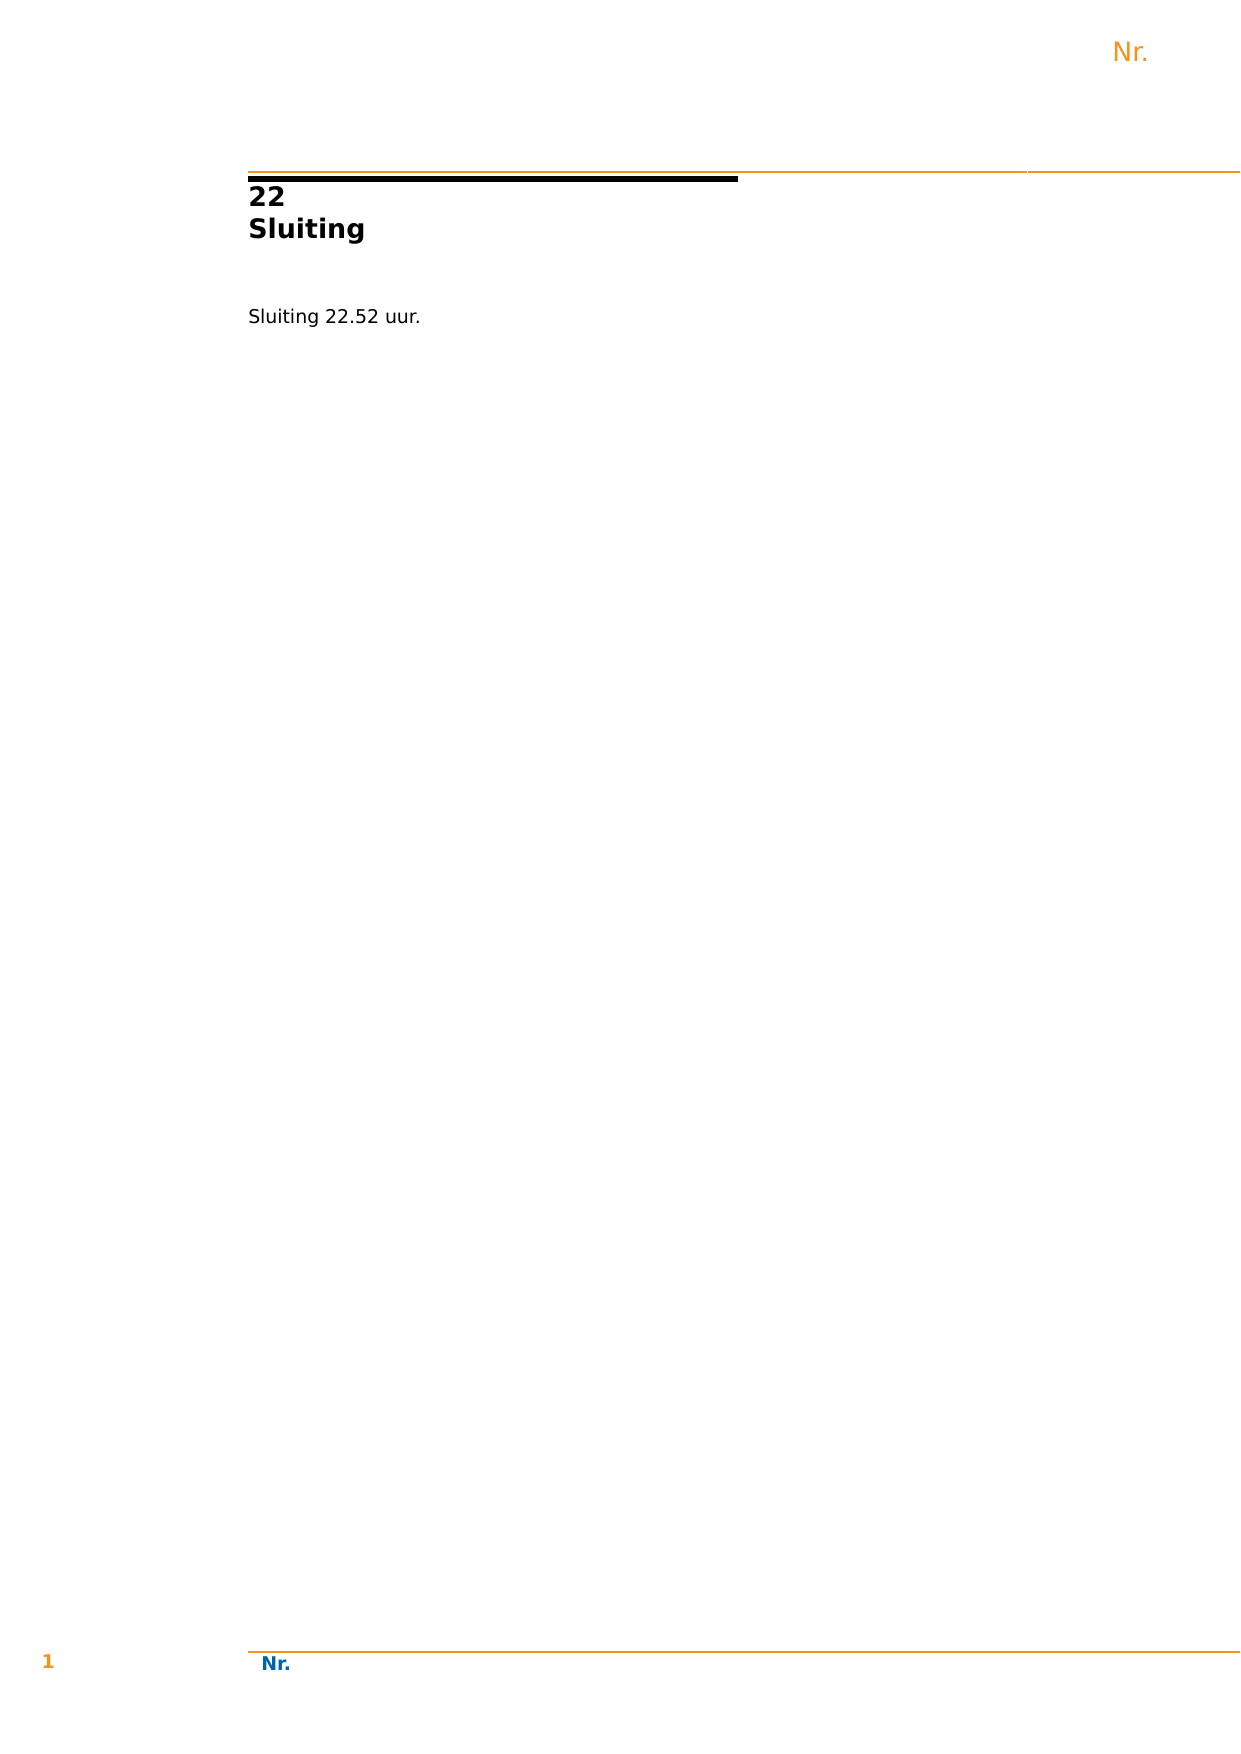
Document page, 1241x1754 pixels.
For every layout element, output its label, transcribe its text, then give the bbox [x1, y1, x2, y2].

text Sluiting 22.52 uur. [248, 306, 691, 328]
title 22 Sluiting [248, 182, 691, 244]
